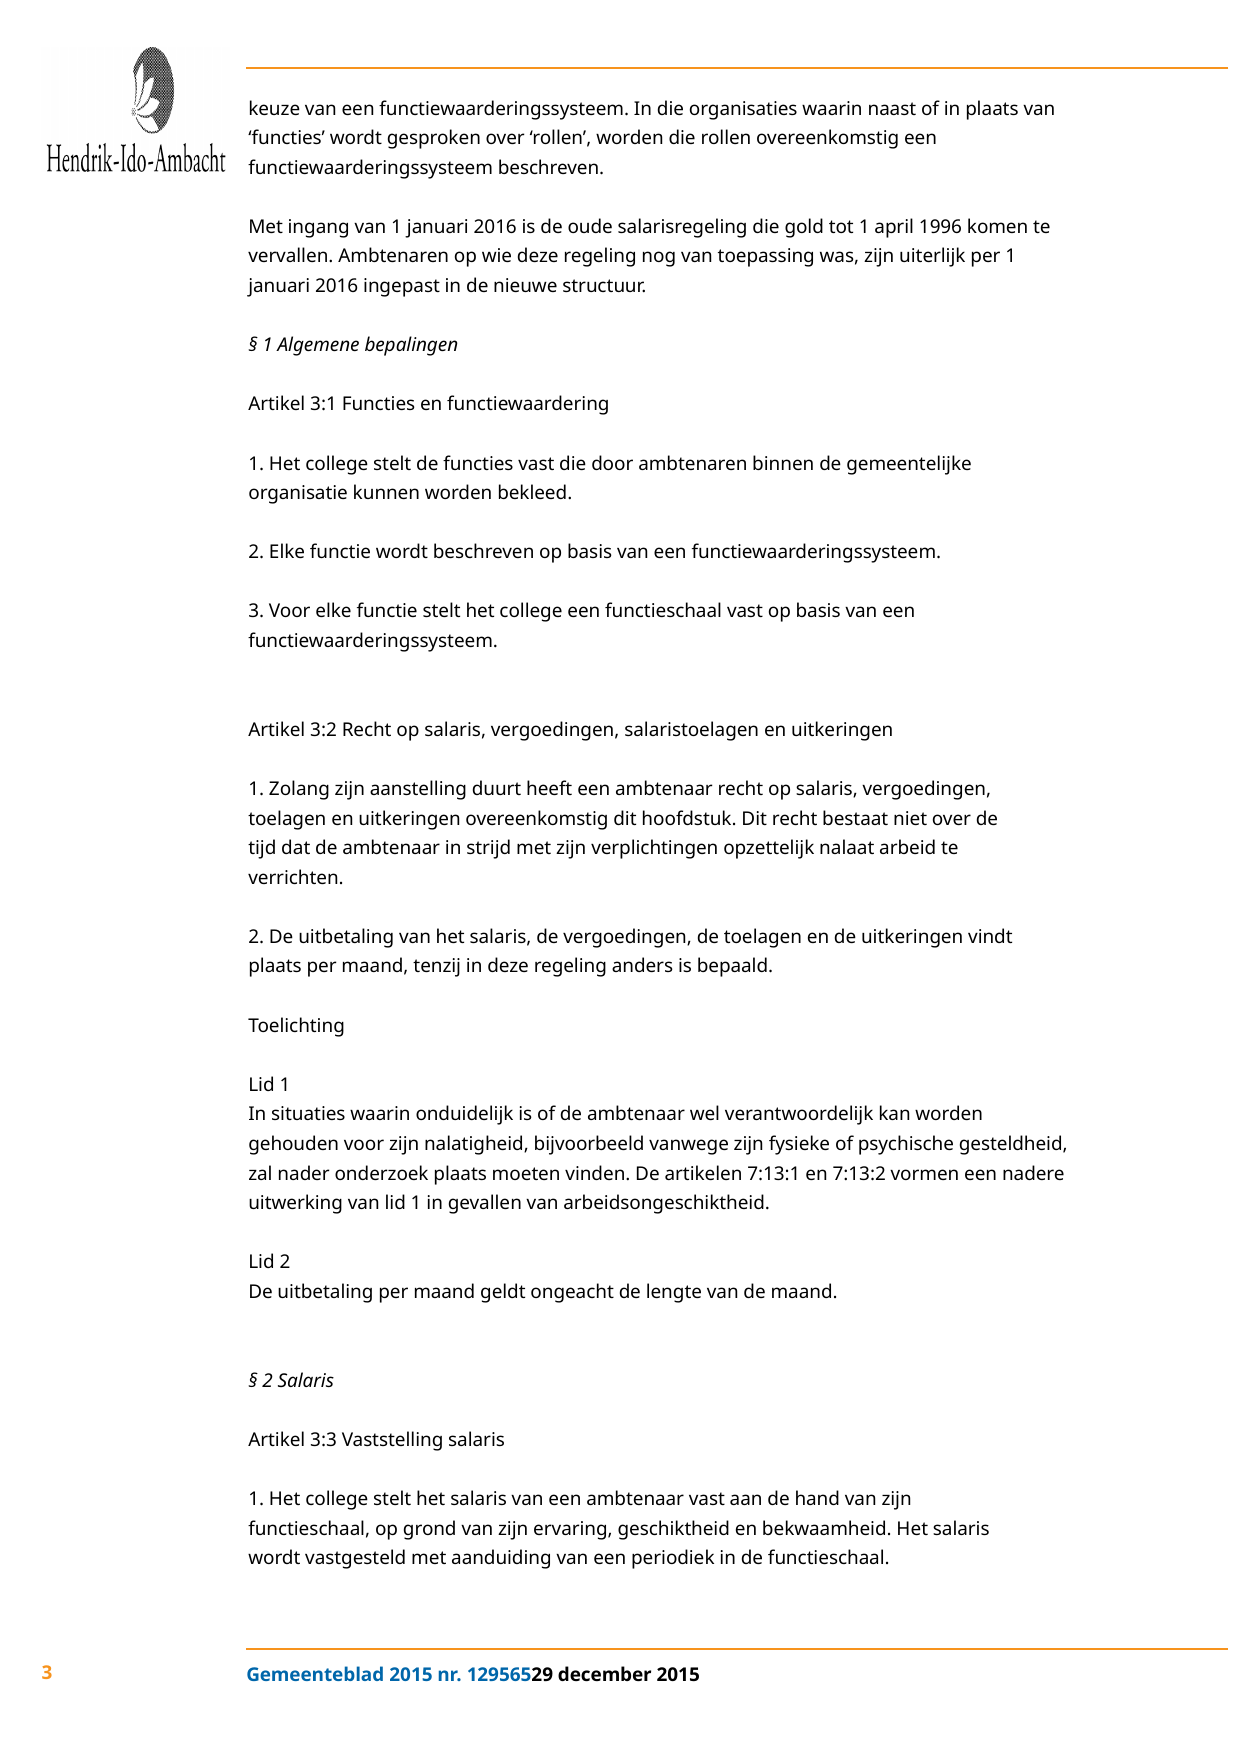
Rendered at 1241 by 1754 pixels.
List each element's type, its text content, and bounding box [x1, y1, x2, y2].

text uitwerking van lid 1 in gevallen van arbeidsongeschiktheid. [248, 1189, 1152, 1215]
text Artikel 3:1 Functies en functiewaardering [248, 391, 1152, 416]
text 2. Elke functie wordt beschreven op basis van een functiewaarderingssysteem. [248, 538, 1152, 564]
text 1. Het college stelt het salaris van een ambtenaar vast aan de hand van zijn [248, 1485, 1152, 1511]
text januari 2016 ingepast in de nieuwe structuur. [248, 272, 1152, 298]
text In situaties waarin onduidelijk is of de ambtenaar wel verantwoordelijk kan worden [248, 1101, 1152, 1126]
text Toelichting [248, 1012, 1152, 1038]
text verrichten. [248, 864, 1152, 890]
text functiewaarderingssysteem. [248, 627, 1152, 653]
text § 1 Algemene bepalingen [248, 331, 1152, 357]
text Met ingang van 1 januari 2016 is de oude salarisregeling die gold tot 1 april 1996 komen te [248, 213, 1152, 239]
picture [41, 47, 231, 172]
text 1. Zolang zijn aanstelling duurt heeft een ambtenaar recht op salaris, vergoedingen, [248, 775, 1152, 801]
text 3. Voor elke functie stelt het college een functieschaal vast op basis van een [248, 598, 1152, 623]
text Lid 2 [248, 1248, 1152, 1274]
text tijd dat de ambtenaar in strijd met zijn verplichtingen opzettelijk nalaat arbeid te [248, 834, 1152, 860]
text zal nader onderzoek plaats moeten vinden. De artikelen 7:13:1 en 7:13:2 vormen een nadere [248, 1160, 1152, 1186]
text vervallen. Ambtenaren op wie deze regeling nog van toepassing was, zijn uiterlijk per 1 [248, 243, 1152, 268]
text § 2 Salaris [248, 1367, 1152, 1393]
text functieschaal, op grond van zijn ervaring, geschiktheid en bekwaamheid. Het salaris [248, 1515, 1152, 1541]
text gehouden voor zijn nalatigheid, bijvoorbeeld vanwege zijn fysieke of psychische gesteldheid, [248, 1130, 1152, 1156]
text De uitbetaling per maand geldt ongeacht de lengte van de maand. [248, 1278, 1152, 1304]
text ‘functies’ wordt gesproken over ‘rollen’, worden die rollen overeenkomstig een [248, 124, 1152, 150]
text toelagen en uitkeringen overeenkomstig dit hoofdstuk. Dit recht bestaat niet over de [248, 805, 1152, 831]
text plaats per maand, tenzij in deze regeling anders is bepaald. [248, 953, 1152, 978]
text 2. De uitbetaling van het salaris, de vergoedingen, de toelagen en de uitkeringen vindt [248, 923, 1152, 949]
text Artikel 3:3 Vaststelling salaris [248, 1426, 1152, 1452]
text functiewaarderingssysteem beschreven. [248, 154, 1152, 180]
text organisatie kunnen worden bekleed. [248, 479, 1152, 505]
text wordt vastgesteld met aanduiding van een periodiek in de functieschaal. [248, 1544, 1152, 1570]
text Artikel 3:2 Recht op salaris, vergoedingen, salaristoelagen en uitkeringen [248, 716, 1152, 742]
text Lid 1 [248, 1071, 1152, 1097]
text 1. Het college stelt de functies vast die door ambtenaren binnen de gemeentelijke [248, 450, 1152, 476]
text keuze van een functiewaarderingssysteem. In die organisaties waarin naast of in plaats van [248, 95, 1152, 121]
